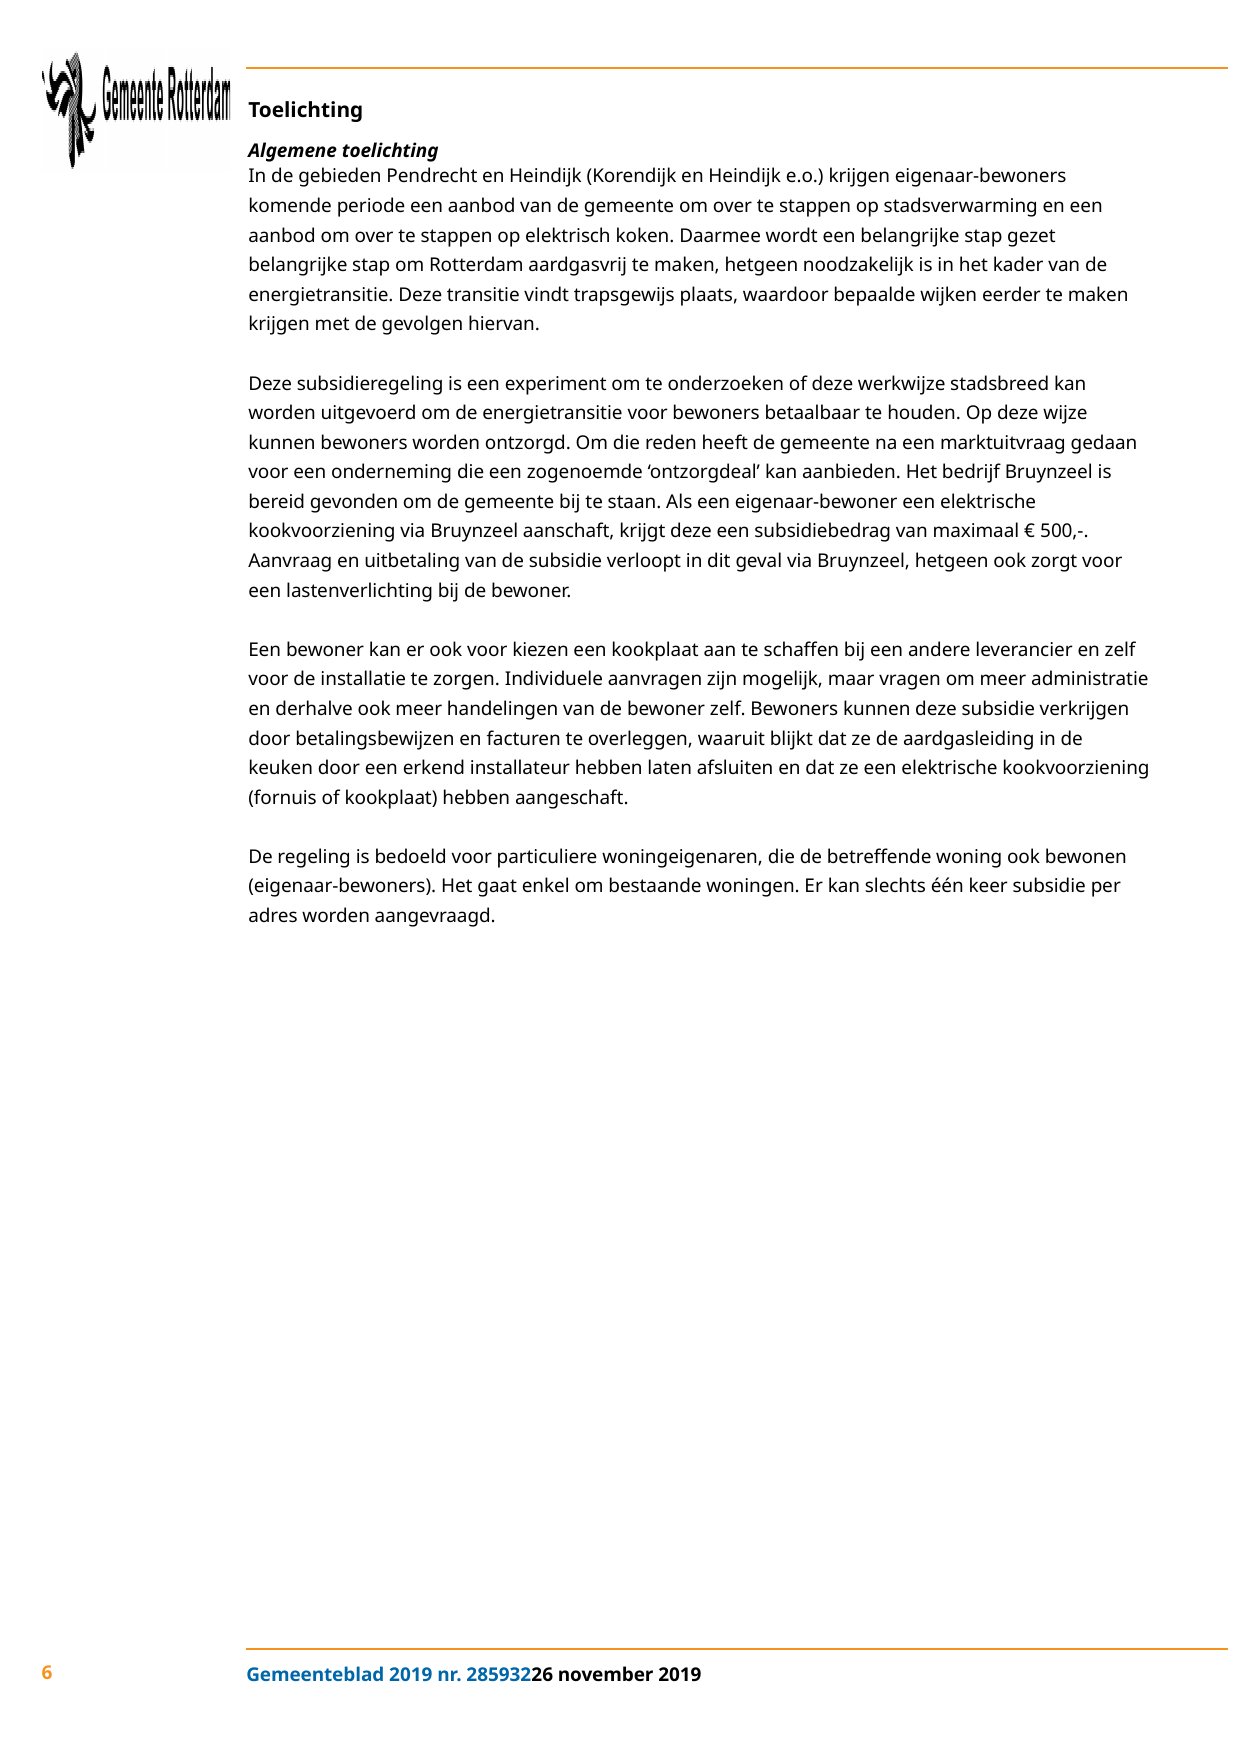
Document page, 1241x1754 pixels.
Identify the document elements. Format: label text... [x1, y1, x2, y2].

text De regeling is bedoeld voor particuliere woningeigenaren, die de betreffende woning ook bewonen (eigenaar-bewoners). Het gaat enkel om bestaande woningen. Er kan slechts één keer subsidie per adres worden aangevraagd. [248, 843, 1152, 928]
text Deze subsidieregeling is een experiment om te onderzoeken of deze werkwijze stadsbreed kan worden uitgevoerd om de energietransitie voor bewoners betaalbaar te houden. Op deze wijze kunnen bewoners worden ontzorgd. Om die reden heeft de gemeente na een marktuitvraag gedaan voor een onderneming die een zogenoemde ‘ontzorgdeal’ kan aanbieden. Het bedrijf Bruynzeel is bereid gevonden om de gemeente bij te staan. Als een eigenaar-bewoner een elektrische kookvoorziening via Bruynzeel aanschaft, krijgt deze een subsidiebedrag van maximaal € 500,-. Aanvraag en uitbetaling van de subsidie verloopt in dit geval via Bruynzeel, hetgeen ook zorgt voor een lastenverlichting bij de bewoner. [248, 370, 1152, 602]
text In de gebieden Pendrecht en Heindijk (Korendijk en Heindijk e.o.) krijgen eigenaar-bewoners komende periode een aanbod van de gemeente om over te stappen op stadsverwarming en een aanbod om over te stappen op elektrisch koken. Daarmee wordt een belangrijke stap gezet belangrijke stap om Rotterdam aardgasvrij te maken, hetgeen noodzakelijk is in het kader van de energietransitie. Deze transitie vindt trapsgewijs plaats, waardoor bepaalde wijken eerder te maken krijgen met de gevolgen hiervan. [248, 163, 1152, 336]
text Een bewoner kan er ook voor kiezen een kookplaat aan te schaffen bij een andere leverancier en zelf voor de installatie te zorgen. Individuele aanvragen zijn mogelijk, maar vragen om meer administratie en derhalve ook meer handelingen van de bewoner zelf. Bewoners kunnen deze subsidie verkrijgen door betalingsbewijzen en facturen te overleggen, waaruit blijkt dat ze de aardgasleiding in de keuken door een erkend installateur hebben laten afsluiten en dat ze een elektrische kookvoorziening (fornuis of kookplaat) hebben aangeschaft. [248, 636, 1152, 809]
text Algemene toelichting [248, 137, 1152, 163]
text Toelichting [248, 95, 1152, 123]
picture [41, 47, 231, 172]
